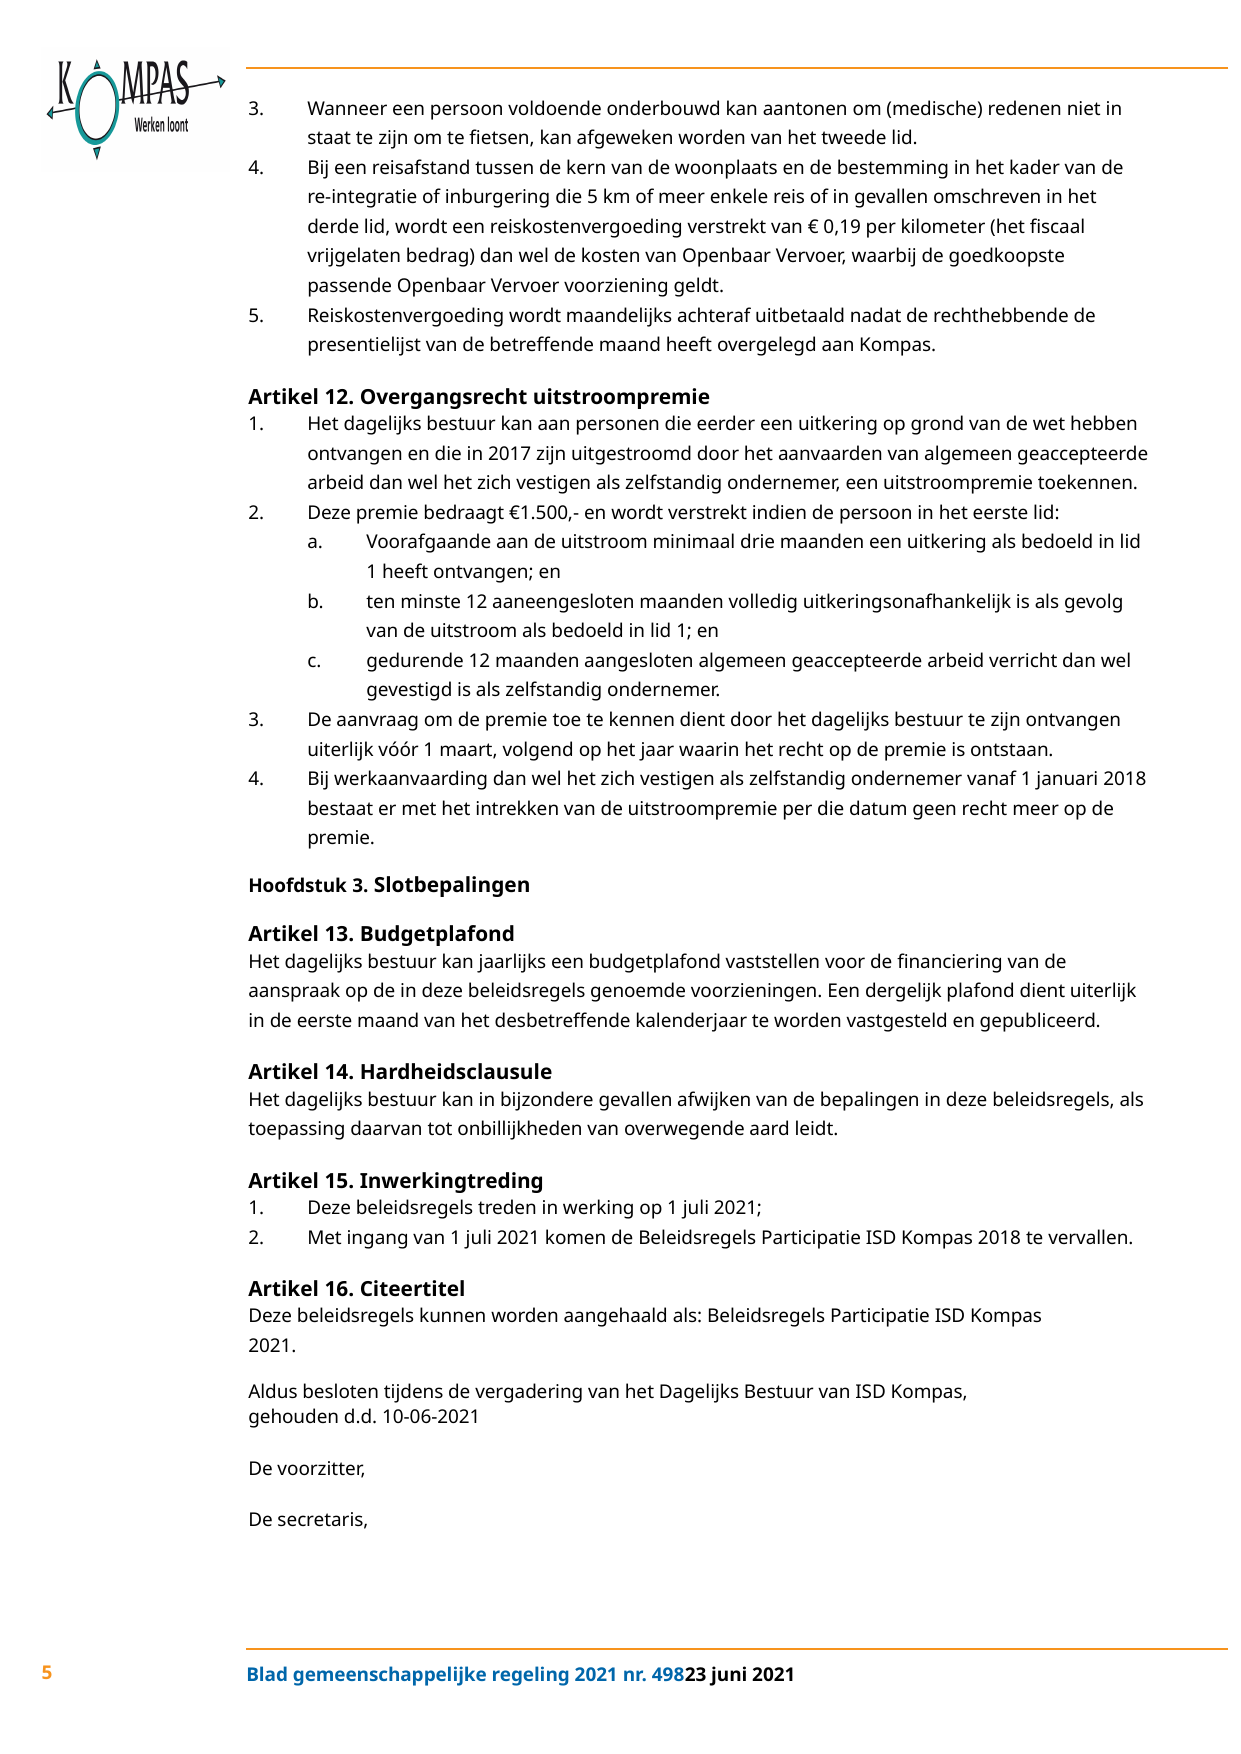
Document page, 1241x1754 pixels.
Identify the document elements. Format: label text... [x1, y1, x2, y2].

list Wanneer een persoon voldoende onderbouwd kan aantonen om (medische) redenen niet in staat te zijn om te fietsen, kan afgeweken worden van het tweede lid. [248, 95, 1152, 150]
text 2021. [248, 1332, 1152, 1358]
list De aanvraag om de premie toe te kennen dient door het dagelijks bestuur te zijn ontvangen uiterlijk vóór 1 maart, volgend op het jaar waarin het recht op de premie is ontstaan. [248, 706, 1152, 761]
text Hoofdstuk 3. Slotbepalingen [248, 870, 1152, 898]
text Aldus besloten tijdens de vergadering van het Dagelijks Bestuur van ISD Kompas, [248, 1378, 1152, 1404]
text Het dagelijks bestuur kan in bijzondere gevallen afwijken van de bepalingen in deze beleidsregels, als toepassing daarvan tot onbillijkheden van overwegende aard leidt. [248, 1086, 1152, 1141]
text Artikel 14. Hardheidsclausule [248, 1057, 1152, 1086]
list Het dagelijks bestuur kan aan personen die eerder een uitkering op grond van de wet hebben ontvangen en die in 2017 zijn uitgestroomd door het aanvaarden van algemeen geaccepteerde arbeid dan wel het zich vestigen als zelfstandig ondernemer, een uitstroompremie toekennen. [248, 410, 1152, 495]
list ten minste 12 aaneengesloten maanden volledig uitkeringsonafhankelijk is als gevolg van de uitstroom als bedoeld in lid 1; en [307, 588, 1152, 643]
text Artikel 13. Budgetplafond [248, 919, 1152, 948]
list Deze premie bedraagt €1.500,- en wordt verstrekt indien de persoon in het eerste lid: [248, 499, 1152, 525]
text Artikel 15. Inwerkingtreding [248, 1166, 1152, 1194]
text Deze beleidsregels kunnen worden aangehaald als: Beleidsregels Participatie ISD Kompas [248, 1303, 1152, 1328]
text gehouden d.d. 10-06-2021 [248, 1404, 1152, 1429]
list gedurende 12 maanden aangesloten algemeen geaccepteerde arbeid verricht dan wel gevestigd is als zelfstandig ondernemer. [307, 647, 1152, 702]
list Bij werkaanvaarding dan wel het zich vestigen als zelfstandig ondernemer vanaf 1 januari 2018 bestaat er met het intrekken van de uitstroompremie per die datum geen recht meer op de premie. [248, 765, 1152, 850]
list Voorafgaande aan de uitstroom minimaal drie maanden een uitkering als bedoeld in lid 1 heeft ontvangen; en [307, 529, 1152, 584]
text De voorzitter, [248, 1455, 1152, 1481]
text Artikel 12. Overgangsrecht uitstroompremie [248, 382, 1152, 410]
text Artikel 16. Citeertitel [248, 1274, 1152, 1303]
text Het dagelijks bestuur kan jaarlijks een budgetplafond vaststellen voor de financiering van de aanspraak op de in deze beleidsregels genoemde voorzieningen. Een dergelijk plafond dient uiterlijk in de eerste maand van het desbetreffende kalenderjaar te worden vastgesteld en gepubliceerd. [248, 948, 1152, 1033]
list Reiskostenvergoeding wordt maandelijks achteraf uitbetaald nadat de rechthebbende de presentielijst van de betreffende maand heeft overgelegd aan Kompas. [248, 302, 1152, 357]
text De secretaris, [248, 1507, 1152, 1532]
list Met ingang van 1 juli 2021 komen de Beleidsregels Participatie ISD Kompas 2018 te vervallen. [248, 1224, 1152, 1249]
list Bij een reisafstand tussen de kern van de woonplaats en de bestemming in het kader van de re-integratie of inburgering die 5 km of meer enkele reis of in gevallen omschreven in het derde lid, wordt een reiskostenvergoeding verstrekt van € 0,19 per kilometer (het fiscaal vrijgelaten bedrag) dan wel de kosten van Openbaar Vervoer, waarbij de goedkoopste passende Openbaar Vervoer voorziening geldt. [248, 154, 1152, 298]
list Deze beleidsregels treden in werking op 1 juli 2021; [248, 1194, 1152, 1220]
picture [41, 47, 231, 172]
